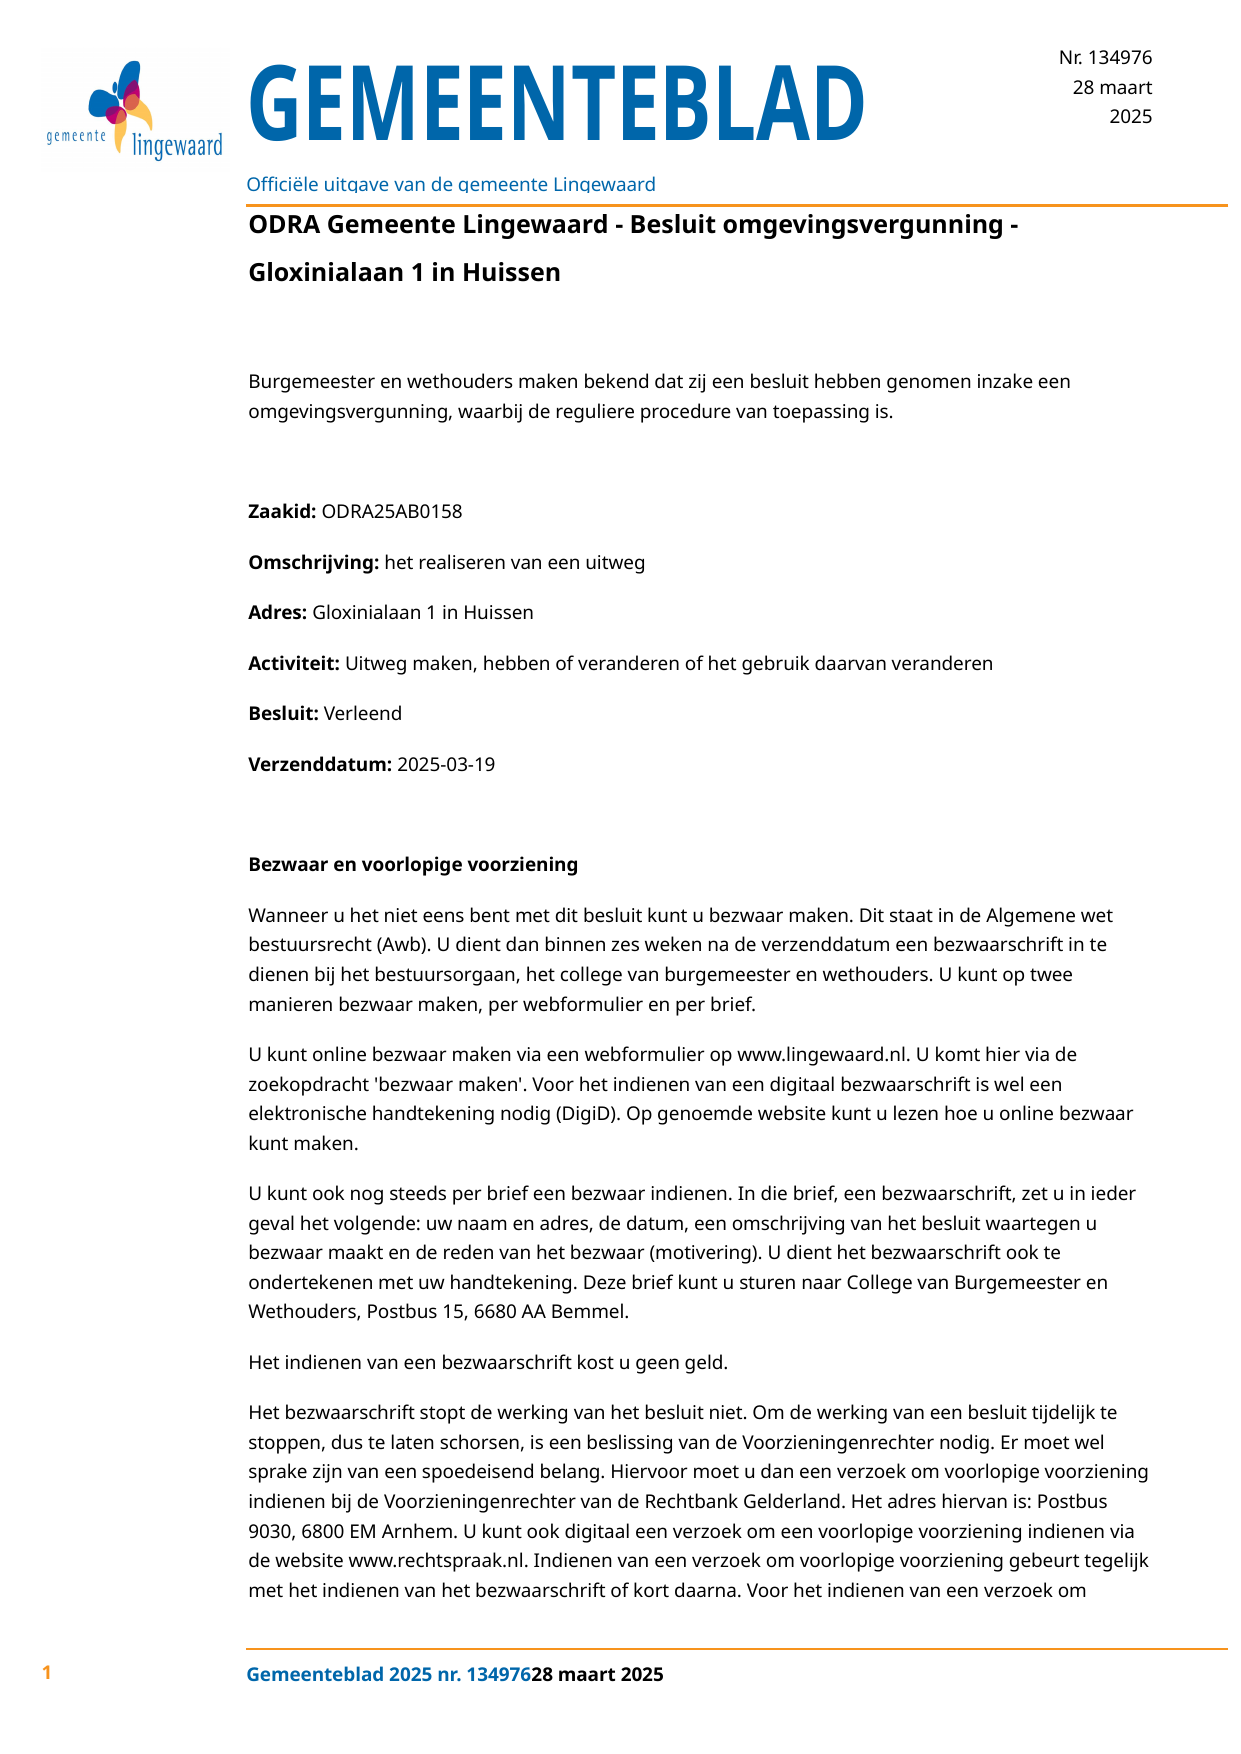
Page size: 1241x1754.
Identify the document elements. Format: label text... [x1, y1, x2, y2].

text Het indienen van een bezwaarschrift kost u geen geld. [248, 1349, 1152, 1375]
text Bezwaar en voorlopige voorziening [248, 852, 1152, 877]
picture [41, 47, 231, 172]
text Omschrijving: het realiseren van een uitweg [248, 549, 1152, 575]
text Activiteit: Uitweg maken, hebben of veranderen of het gebruik daarvan veranderen [248, 650, 1152, 676]
text Besluit: Verleend [248, 700, 1152, 726]
text Verzenddatum: 2025-03-19 [248, 751, 1152, 777]
text U kunt online bezwaar maken via een webformulier op www.lingewaard.nl. U komt hier via de zoekopdracht 'bezwaar maken'. Voor het indienen van een digitaal bezwaarschrift is wel een elektronische handtekening nodig (DigiD). Op genoemde website kunt u lezen hoe u online bezwaar kunt maken. [248, 1041, 1152, 1156]
text Het bezwaarschrift stopt de werking van het besluit niet. Om de werking van een besluit tijdelijk te stoppen, dus te laten schorsen, is een beslissing van de Voorzieningenrechter nodig. Er moet wel sprake zijn van een spoedeisend belang. Hiervoor moet u dan een verzoek om voorlopige voorziening indienen bij de Voorzieningenrechter van de Rechtbank Gelderland. Het adres hiervan is: Postbus 9030, 6800 EM Arnhem. U kunt ook digitaal een verzoek om een voorlopige voorziening indienen via de website www.rechtspraak.nl. Indienen van een verzoek om voorlopige voorziening gebeurt tegelijk met het indienen van het bezwaarschrift of kort daarna. Voor het indienen van een verzoek om [248, 1399, 1152, 1603]
text ODRA Gemeente Lingewaard - Besluit omgevingsvergunning - Gloxinialaan 1 in Huissen [248, 207, 1152, 288]
text Adres: Gloxinialaan 1 in Huissen [248, 599, 1152, 625]
text U kunt ook nog steeds per brief een bezwaar indienen. In die brief, een bezwaarschrift, zet u in ieder geval het volgende: uw naam en adres, de datum, een omschrijving van het besluit waartegen u bezwaar maakt en de reden van het bezwaar (motivering). U dient het bezwaarschrift ook te ondertekenen met uw handtekening. Deze brief kunt u sturen naar College van Burgemeester en Wethouders, Postbus 15, 6680 AA Bemmel. [248, 1180, 1152, 1324]
text Zaakid: ODRA25AB0158 [248, 499, 1152, 524]
text Wanneer u het niet eens bent met dit besluit kunt u bezwaar maken. Dit staat in de Algemene wet bestuursrecht (Awb). U dient dan binnen zes weken na de verzenddatum een bezwaarschrift in te dienen bij het bestuursorgaan, het college van burgemeester en wethouders. U kunt op twee manieren bezwaar maken, per webformulier en per brief. [248, 902, 1152, 1017]
text Burgemeester en wethouders maken bekend dat zij een besluit hebben genomen inzake een omgevingsvergunning, waarbij de reguliere procedure van toepassing is. [248, 368, 1152, 424]
